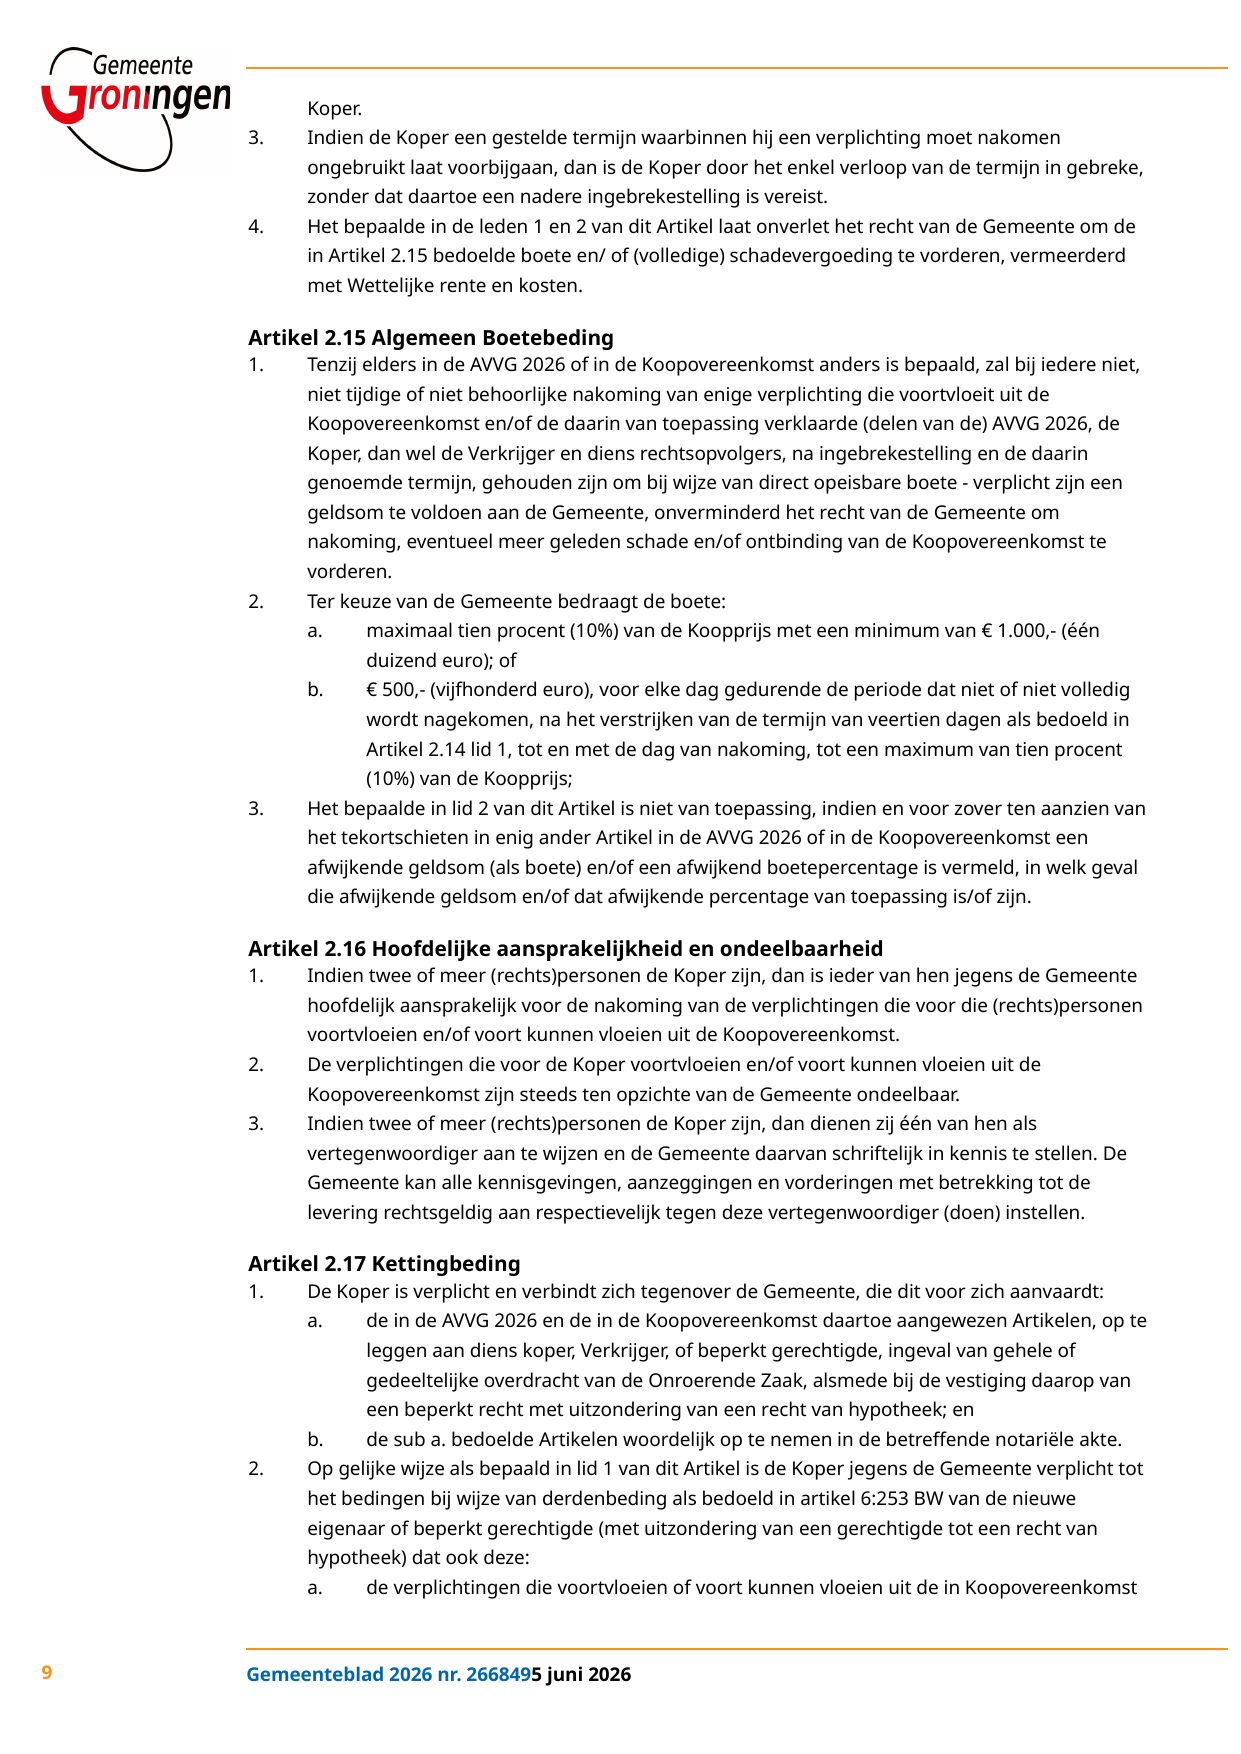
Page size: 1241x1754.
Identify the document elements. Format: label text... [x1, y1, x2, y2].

text Artikel 2.17 Kettingbeding [248, 1249, 1152, 1278]
list de verplichtingen die voortvloeien of voort kunnen vloeien uit de in Koopovereenkomst [307, 1574, 1152, 1599]
list Koper. [248, 95, 1152, 121]
picture [41, 47, 231, 172]
list Indien twee of meer (rechts)personen de Koper zijn, dan is ieder van hen jegens de Gemeente hoofdelijk aansprakelijk voor de nakoming van de verplichtingen die voor die (rechts)personen voortvloeien en/of voort kunnen vloeien uit de Koopovereenkomst. [248, 962, 1152, 1047]
list Het bepaalde in de leden 1 en 2 van dit Artikel laat onverlet het recht van de Gemeente om de in Artikel 2.15 bedoelde boete en/ of (volledige) schadevergoeding te vorderen, vermeerderd met Wettelijke rente en kosten. [248, 213, 1152, 298]
list Tenzij elders in de AVVG 2026 of in de Koopovereenkomst anders is bepaald, zal bij iedere niet, niet tijdige of niet behoorlijke nakoming van enige verplichting die voortvloeit uit de Koopovereenkomst en/of de daarin van toepassing verklaarde (delen van de) AVVG 2026, de Koper, dan wel de Verkrijger en diens rechtsopvolgers, na ingebrekestelling en de daarin genoemde termijn, gehouden zijn om bij wijze van direct opeisbare boete - verplicht zijn een geldsom te voldoen aan de Gemeente, onverminderd het recht van de Gemeente om nakoming, eventueel meer geleden schade en/of ontbinding van de Koopovereenkomst te vorderen. [248, 351, 1152, 584]
list de in de AVVG 2026 en de in de Koopovereenkomst daartoe aangewezen Artikelen, op te leggen aan diens koper, Verkrijger, of beperkt gerechtigde, ingeval van gehele of gedeeltelijke overdracht van de Onroerende Zaak, alsmede bij de vestiging daarop van een beperkt recht met uitzondering van een recht van hypotheek; en [307, 1308, 1152, 1422]
list Indien de Koper een gestelde termijn waarbinnen hij een verplichting moet nakomen ongebruikt laat voorbijgaan, dan is de Koper door het enkel verloop van de termijn in gebreke, zonder dat daartoe een nadere ingebrekestelling is vereist. [248, 124, 1152, 209]
list maximaal tien procent (10%) van de Koopprijs met een minimum van € 1.000,- (één duizend euro); of [307, 617, 1152, 673]
list De Koper is verplicht en verbindt zich tegenover de Gemeente, die dit voor zich aanvaardt: [248, 1278, 1152, 1304]
list Op gelijke wijze als bepaald in lid 1 van dit Artikel is de Koper jegens de Gemeente verplicht tot het bedingen bij wijze van derdenbeding als bedoeld in artikel 6:253 BW van de nieuwe eigenaar of beperkt gerechtigde (met uitzondering van een gerechtigde tot een recht van hypotheek) dat ook deze: [248, 1456, 1152, 1570]
text Artikel 2.16 Hoofdelijke aansprakelijkheid en ondeelbaarheid [248, 934, 1152, 962]
list Ter keuze van de Gemeente bedraagt de boete: [248, 588, 1152, 613]
list De verplichtingen die voor de Koper voortvloeien en/of voort kunnen vloeien uit de Koopovereenkomst zijn steeds ten opzichte van de Gemeente ondeelbaar. [248, 1051, 1152, 1107]
list € 500,- (vijfhonderd euro), voor elke dag gedurende de periode dat niet of niet volledig wordt nagekomen, na het verstrijken van de termijn van veertien dagen als bedoeld in Artikel 2.14 lid 1, tot en met de dag van nakoming, tot een maximum van tien procent (10%) van de Koopprijs; [307, 677, 1152, 791]
list de sub a. bedoelde Artikelen woordelijk op te nemen in de betreffende notariële akte. [307, 1426, 1152, 1452]
list Het bepaalde in lid 2 van dit Artikel is niet van toepassing, indien en voor zover ten aanzien van het tekortschieten in enig ander Artikel in de AVVG 2026 of in de Koopovereenkomst een afwijkende geldsom (als boete) en/of een afwijkend boetepercentage is vermeld, in welk geval die afwijkende geldsom en/of dat afwijkende percentage van toepassing is/of zijn. [248, 795, 1152, 909]
text Artikel 2.15 Algemeen Boetebeding [248, 323, 1152, 351]
list Indien twee of meer (rechts)personen de Koper zijn, dan dienen zij één van hen als vertegenwoordiger aan te wijzen en de Gemeente daarvan schriftelijk in kennis te stellen. De Gemeente kan alle kennisgevingen, aanzeggingen en vorderingen met betrekking tot de levering rechtsgeldig aan respectievelijk tegen deze vertegenwoordiger (doen) instellen. [248, 1110, 1152, 1225]
